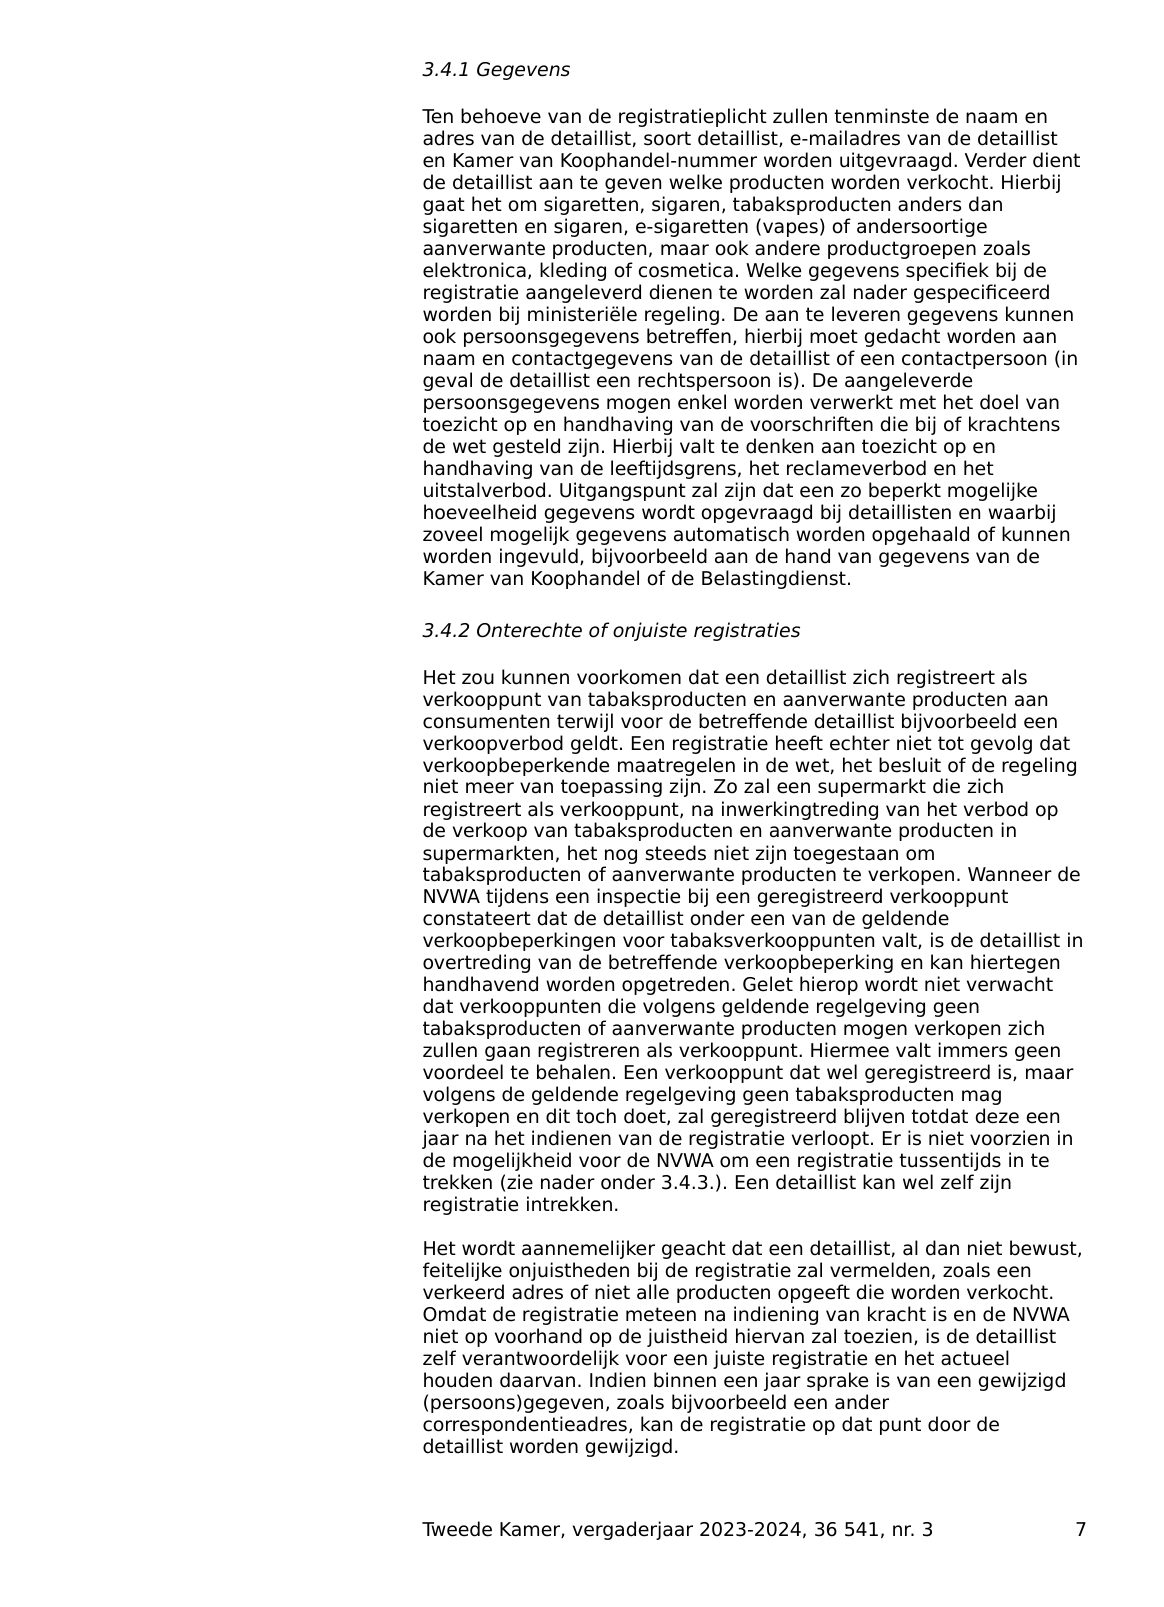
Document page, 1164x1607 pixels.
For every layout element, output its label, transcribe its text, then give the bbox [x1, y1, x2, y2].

subtitle 3.4.2 Onterechte of onjuiste registraties [422, 619, 1087, 642]
text Het wordt aannemelijker geacht dat een detaillist, al dan niet bewust, feitelijke onjuistheden bij de registratie zal vermelden, zoals een verkeerd adres of niet alle producten opgeeft die worden verkocht. Omdat de registratie meteen na indiening van kracht is en de NVWA niet op voorhand op de juistheid hiervan zal toezien, is de detaillist zelf verantwoordelijk voor een juiste registratie en het actueel houden daarvan. Indien binnen een jaar sprake is van een gewijzigd (persoons)gegeven, zoals bijvoorbeeld een ander correspondentieadres, kan de registratie op dat punt door de detaillist worden gewijzigd. [422, 1238, 1087, 1458]
text Het zou kunnen voorkomen dat een detaillist zich registreert als verkooppunt van tabaksproducten en aanverwante producten aan consumenten terwijl voor de betreffende detaillist bijvoorbeeld een verkoopverbod geldt. Een registratie heeft echter niet tot gevolg dat verkoopbeperkende maatregelen in de wet, het besluit of de regeling niet meer van toepassing zijn. Zo zal een supermarkt die zich registreert als verkooppunt, na inwerkingtreding van het verbod op de verkoop van tabaksproducten en aanverwante producten in supermarkten, het nog steeds niet zijn toegestaan om tabaksproducten of aanverwante producten te verkopen. Wanneer de NVWA tijdens een inspectie bij een geregistreerd verkooppunt constateert dat de detaillist onder een van de geldende verkoopbeperkingen voor tabaksverkooppunten valt, is de detaillist in overtreding van de betreffende verkoopbeperking en kan hiertegen handhavend worden opgetreden. Gelet hierop wordt niet verwacht dat verkooppunten die volgens geldende regelgeving geen tabaksproducten of aanverwante producten mogen verkopen zich zullen gaan registreren als verkooppunt. Hiermee valt immers geen voordeel te behalen. Een verkooppunt dat wel geregistreerd is, maar volgens de geldende regelgeving geen tabaksproducten mag verkopen en dit toch doet, zal geregistreerd blijven totdat deze een jaar na het indienen van de registratie verloopt. Er is niet voorzien in de mogelijkheid voor de NVWA om een registratie tussentijds in te trekken (zie nader onder 3.4.3.). Een detaillist kan wel zelf zijn registratie intrekken. [422, 667, 1087, 1216]
subtitle 3.4.1 Gegevens [422, 59, 1087, 81]
text Ten behoeve van de registratieplicht zullen tenminste de naam en adres van de detaillist, soort detaillist, e-mailadres van de detaillist en Kamer van Koophandel-nummer worden uitgevraagd. Verder dient de detaillist aan te geven welke producten worden verkocht. Hierbij gaat het om sigaretten, sigaren, tabaksproducten anders dan sigaretten en sigaren, e-sigaretten (vapes) of andersoortige aanverwante producten, maar ook andere productgroepen zoals elektronica, kleding of cosmetica. Welke gegevens specifiek bij de registratie aangeleverd dienen te worden zal nader gespecificeerd worden bij ministeriële regeling. De aan te leveren gegevens kunnen ook persoonsgegevens betreffen, hierbij moet gedacht worden aan naam en contactgegevens van de detaillist of een contactpersoon (in geval de detaillist een rechtspersoon is). De aangeleverde persoonsgegevens mogen enkel worden verwerkt met het doel van toezicht op en handhaving van de voorschriften die bij of krachtens de wet gesteld zijn. Hierbij valt te denken aan toezicht op en handhaving van de leeftijdsgrens, het reclameverbod en het uitstalverbod. Uitgangspunt zal zijn dat een zo beperkt mogelijke hoeveelheid gegevens wordt opgevraagd bij detaillisten en waarbij zoveel mogelijk gegevens automatisch worden opgehaald of kunnen worden ingevuld, bijvoorbeeld aan de hand van gegevens van de Kamer van Koophandel of de Belastingdienst. [422, 106, 1087, 589]
